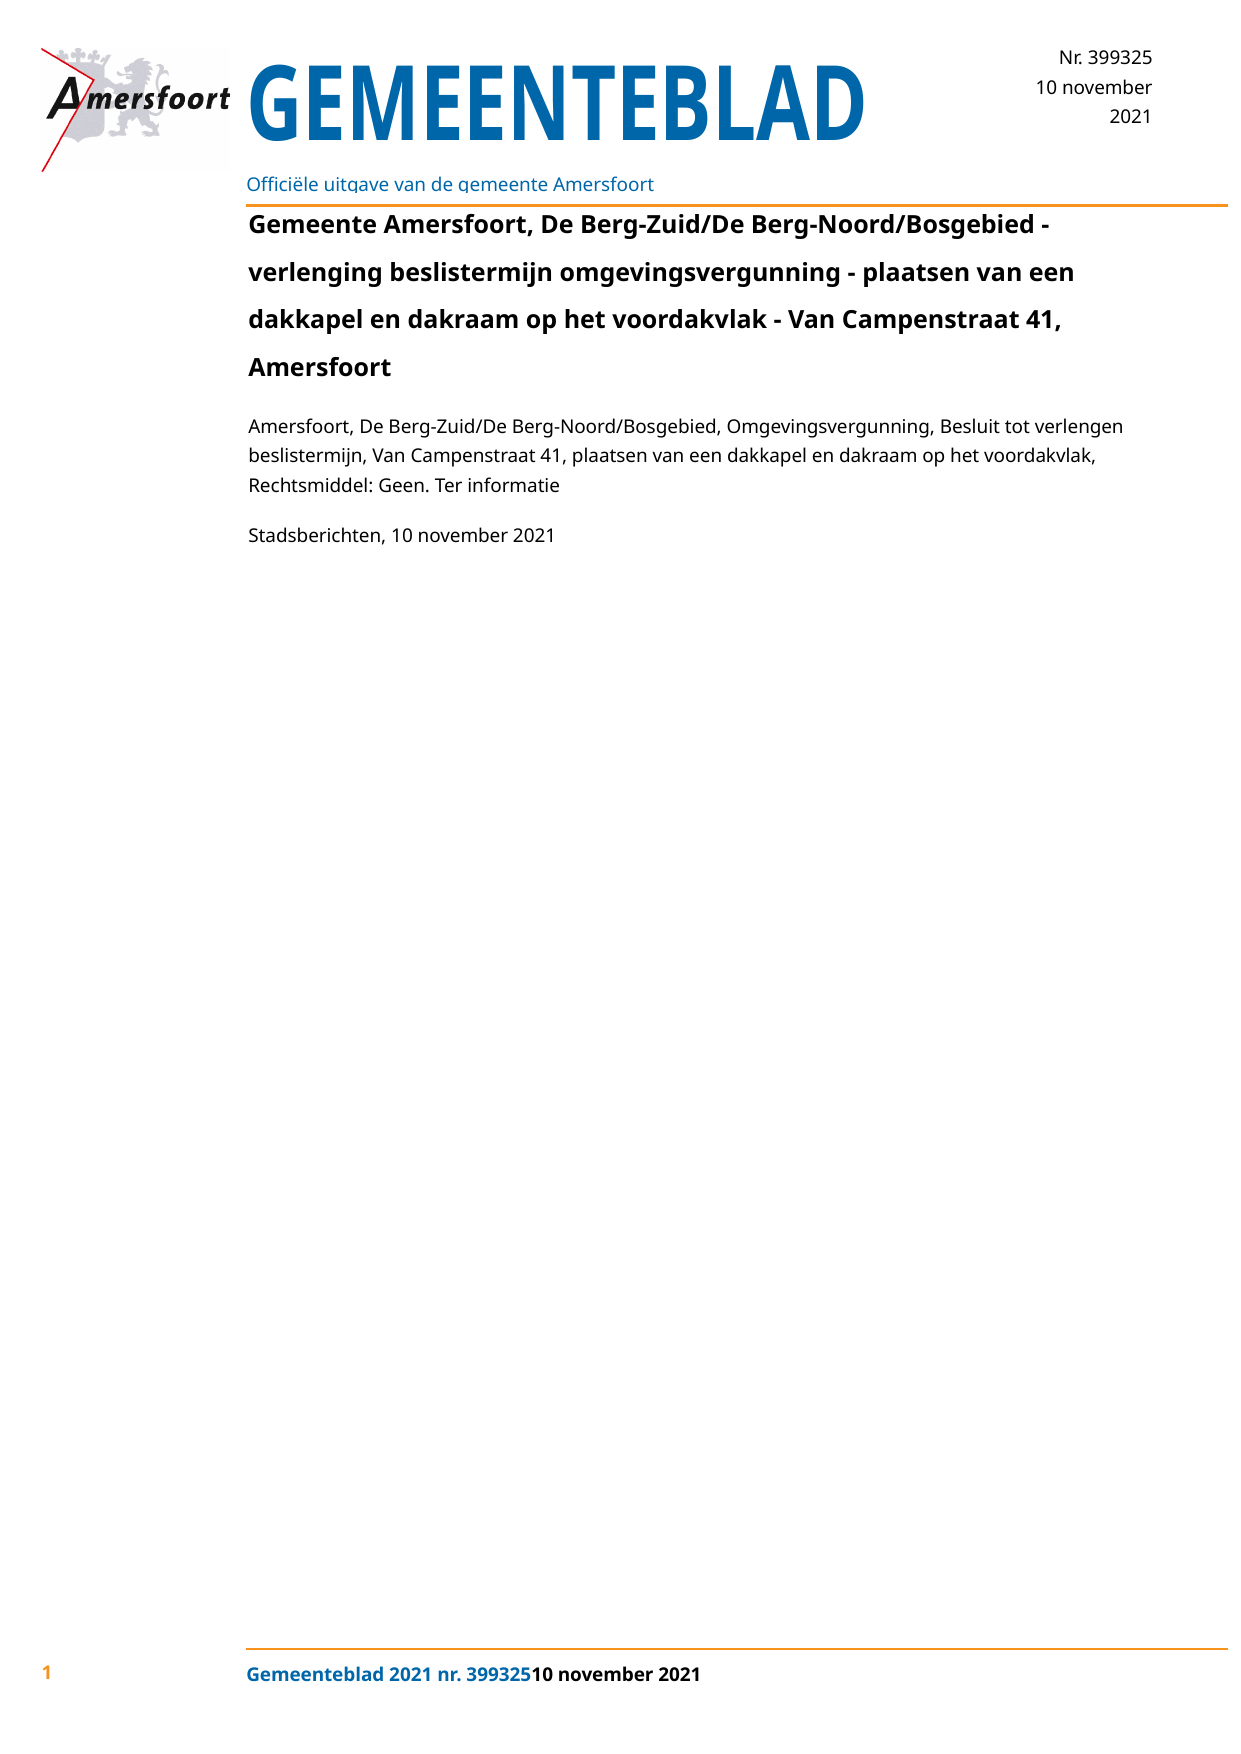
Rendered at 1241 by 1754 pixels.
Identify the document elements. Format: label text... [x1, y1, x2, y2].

text Gemeente Amersfoort, De Berg-Zuid/De Berg-Noord/Bosgebied - verlenging beslistermijn omgevingsvergunning - plaatsen van een dakkapel en dakraam op het voordakvlak - Van Campenstraat 41, Amersfoort [248, 207, 1152, 384]
text Amersfoort, De Berg-Zuid/De Berg-Noord/Bosgebied, Omgevingsvergunning, Besluit tot verlengen beslistermijn, Van Campenstraat 41, plaatsen van een dakkapel en dakraam op het voordakvlak, Rechtsmiddel: Geen. Ter informatie [248, 413, 1152, 498]
picture [41, 47, 231, 172]
text Stadsberichten, 10 november 2021 [248, 523, 1152, 548]
